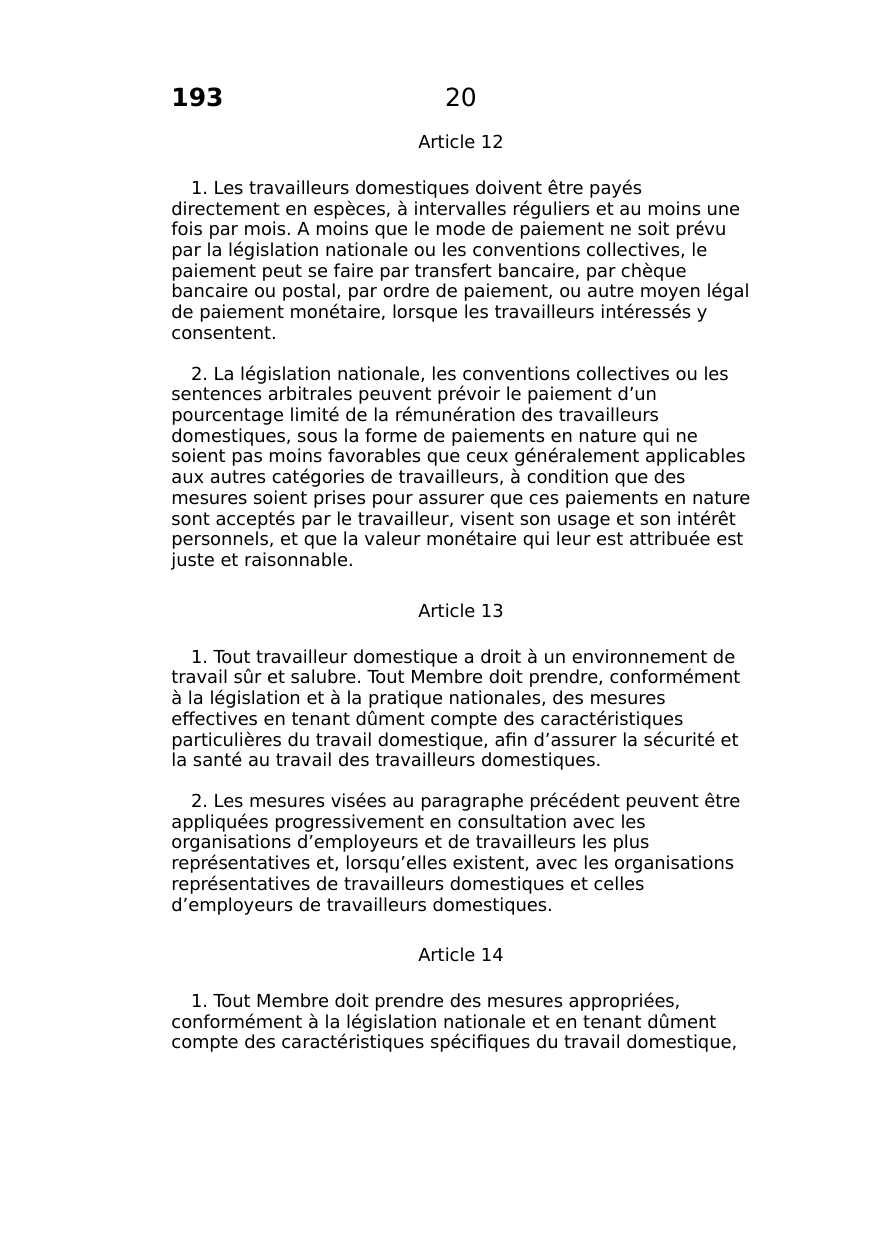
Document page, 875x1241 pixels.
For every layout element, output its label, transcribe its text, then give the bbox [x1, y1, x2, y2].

text 1. Les travailleurs domestiques doivent être payés directement en espèces, à intervalles réguliers et au moins une fois par mois. A moins que le mode de paiement ne soit prévu par la législation nationale ou les conventions collectives, le paiement peut se faire par transfert bancaire, par chèque bancaire ou postal, par ordre de paiement, ou autre moyen légal de paiement monétaire, lorsque les travailleurs intéressés y consentent. [171, 178, 756, 343]
text 2. Les mesures visées au paragraphe précédent peuvent être appliquées progressivement en consultation avec les organisations d’employeurs et de travailleurs les plus représentatives et, lorsqu’elles existent, avec les organisations représentatives de travailleurs domestiques et celles d’employeurs de travailleurs domestiques. [171, 791, 756, 915]
subtitle Article 14 [171, 945, 756, 966]
text 1. Tout Membre doit prendre des mesures appropriées, conformément à la législation nationale et en tenant dûment compte des caractéristiques spécifiques du travail domestique, [171, 991, 756, 1053]
subtitle Article 12 [171, 132, 756, 153]
text 1. Tout travailleur domestique a droit à un environnement de travail sûr et salubre. Tout Membre doit prendre, conformément à la législation et à la pratique nationales, des mesures effectives en tenant dûment compte des caractéristiques particulières du travail domestique, afin d’assurer la sécurité et la santé au travail des travailleurs domestiques. [171, 646, 756, 771]
text 2. La législation nationale, les conventions collectives ou les sentences arbitrales peuvent prévoir le paiement d’un pourcentage limité de la rémunération des travailleurs domestiques, sous la forme de paiements en nature qui ne soient pas moins favorables que ceux généralement applicables aux autres catégories de travailleurs, à condition que des mesures soient prises pour assurer que ces paiements en nature sont acceptés par le travailleur, visent son usage et son intérêt personnels, et que la valeur monétaire qui leur est attribuée est juste et raisonnable. [171, 363, 756, 571]
subtitle Article 13 [171, 601, 756, 621]
